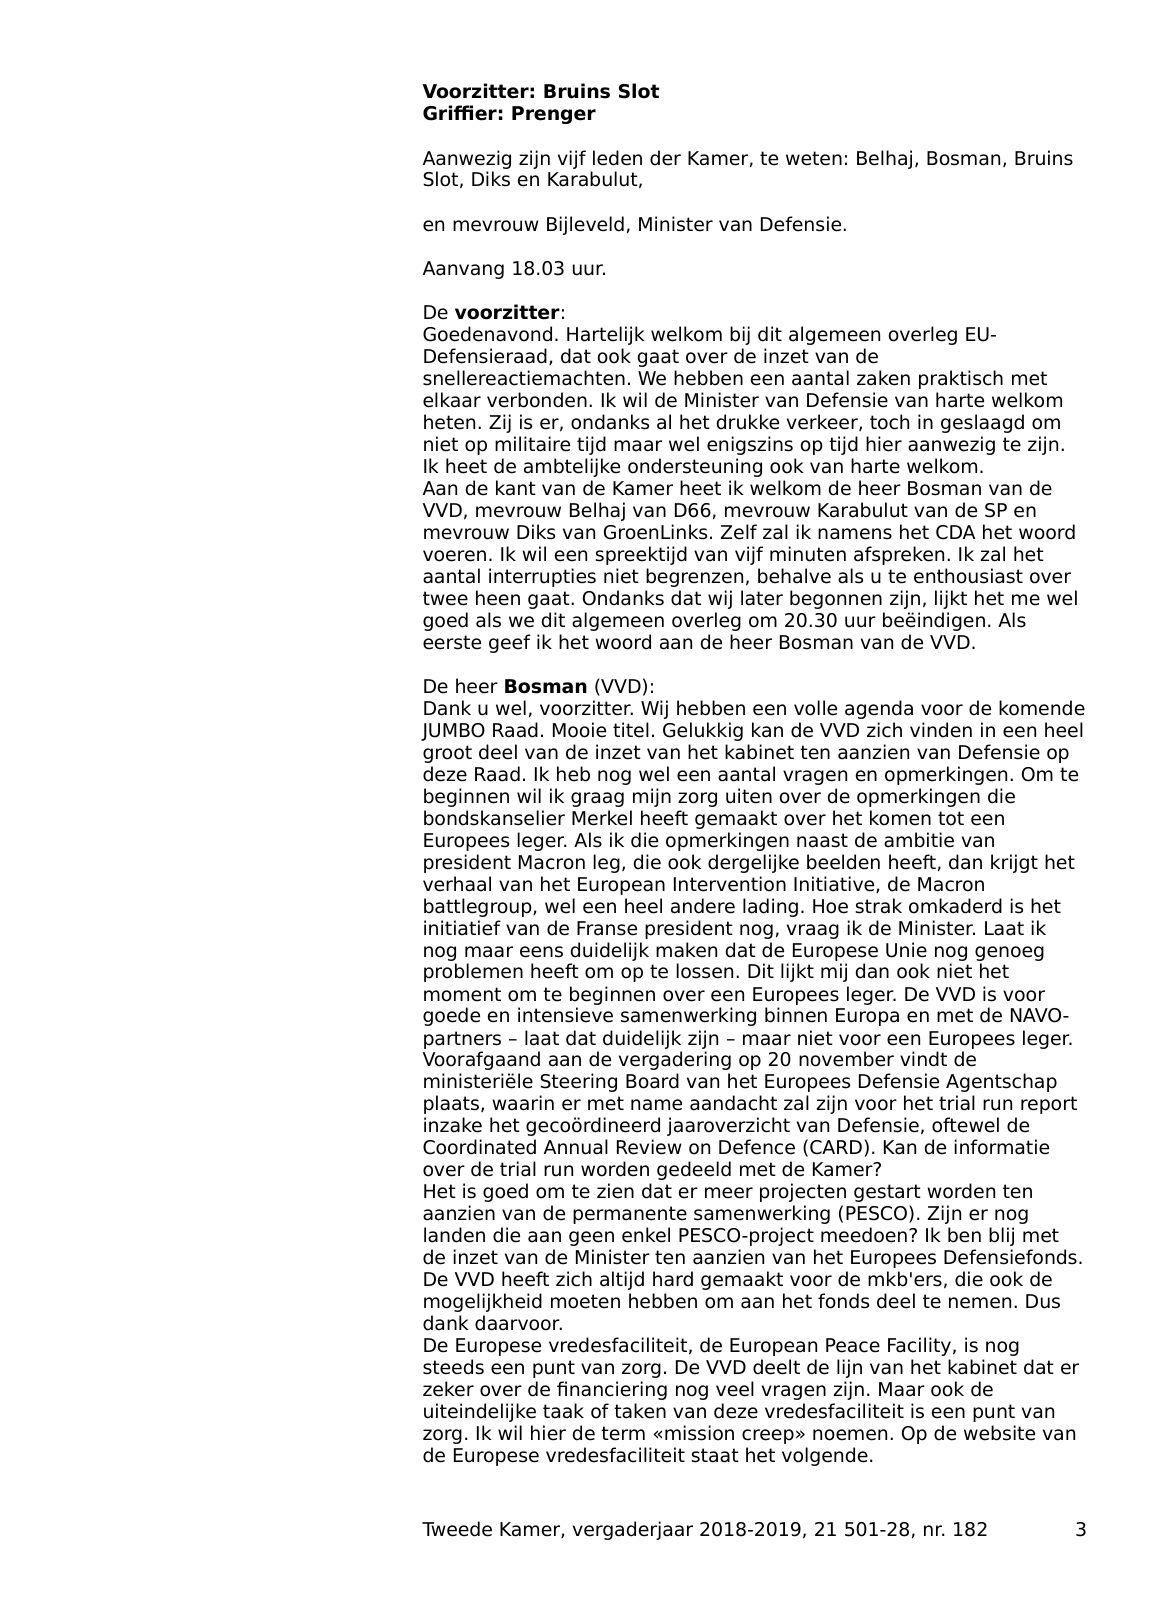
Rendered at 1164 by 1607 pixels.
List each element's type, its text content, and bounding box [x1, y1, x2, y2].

text Aanvang 18.03 uur. [422, 258, 1087, 280]
text en mevrouw Bijleveld, Minister van Defensie. [422, 213, 1087, 236]
text De voorzitter: [422, 302, 1087, 324]
text Goedenavond. Hartelijk welkom bij dit algemeen overleg EU-Defensieraad, dat ook gaat over de inzet van de snellereactiemachten. We hebben een aantal zaken praktisch met elkaar verbonden. Ik wil de Minister van Defensie van harte welkom heten. Zij is er, ondanks al het drukke verkeer, toch in geslaagd om niet op militaire tijd maar wel enigszins op tijd hier aanwezig te zijn. Ik heet de ambtelijke ondersteuning ook van harte welkom. [422, 324, 1087, 478]
text Het is goed om te zien dat er meer projecten gestart worden ten aanzien van de permanente samenwerking (PESCO). Zijn er nog landen die aan geen enkel PESCO-project meedoen? Ik ben blij met de inzet van de Minister ten aanzien van het Europees Defensiefonds. De VVD heeft zich altijd hard gemaakt voor de mkb'ers, die ook de mogelijkheid moeten hebben om aan het fonds deel te nemen. Dus dank daarvoor. [422, 1181, 1087, 1335]
text Aanwezig zijn vijf leden der Kamer, te weten: Belhaj, Bosman, Bruins Slot, Diks en Karabulut, [422, 147, 1087, 191]
text De heer Bosman (VVD): [422, 676, 1087, 698]
text Dank u wel, voorzitter. Wij hebben een volle agenda voor de komende JUMBO Raad. Mooie titel. Gelukkig kan de VVD zich vinden in een heel groot deel van de inzet van het kabinet ten aanzien van Defensie op deze Raad. Ik heb nog wel een aantal vragen en opmerkingen. Om te beginnen wil ik graag mijn zorg uiten over de opmerkingen die bondskanselier Merkel heeft gemaakt over het komen tot een Europees leger. Als ik die opmerkingen naast de ambitie van president Macron leg, die ook dergelijke beelden heeft, dan krijgt het verhaal van het European Intervention Initiative, de Macron battlegroup, wel een heel andere lading. Hoe strak omkaderd is het initiatief van de Franse president nog, vraag ik de Minister. Laat ik nog maar eens duidelijk maken dat de Europese Unie nog genoeg problemen heeft om op te lossen. Dit lijkt mij dan ook niet het moment om te beginnen over een Europees leger. De VVD is voor goede en intensieve samenwerking binnen Europa en met de NAVO-partners – laat dat duidelijk zijn – maar niet voor een Europees leger. [422, 698, 1087, 1049]
text Voorzitter: Bruins Slot [422, 81, 1087, 103]
text Voorafgaand aan de vergadering op 20 november vindt de ministeriële Steering Board van het Europees Defensie Agentschap plaats, waarin er met name aandacht zal zijn voor het trial run report inzake het gecoördineerd jaaroverzicht van Defensie, oftewel de Coordinated Annual Review on Defence (CARD). Kan de informatie over de trial run worden gedeeld met de Kamer? [422, 1049, 1087, 1181]
text Aan de kant van de Kamer heet ik welkom de heer Bosman van de VVD, mevrouw Belhaj van D66, mevrouw Karabulut van de SP en mevrouw Diks van GroenLinks. Zelf zal ik namens het CDA het woord voeren. Ik wil een spreektijd van vijf minuten afspreken. Ik zal het aantal interrupties niet begrenzen, behalve als u te enthousiast over twee heen gaat. Ondanks dat wij later begonnen zijn, lijkt het me wel goed als we dit algemeen overleg om 20.30 uur beëindigen. Als eerste geef ik het woord aan de heer Bosman van de VVD. [422, 478, 1087, 653]
text Griffier: Prenger [422, 103, 1087, 125]
text De Europese vredesfaciliteit, de European Peace Facility, is nog steeds een punt van zorg. De VVD deelt de lijn van het kabinet dat er zeker over de financiering nog veel vragen zijn. Maar ook de uiteindelijke taak of taken van deze vredesfaciliteit is een punt van zorg. Ik wil hier de term «mission creep» noemen. Op de website van de Europese vredesfaciliteit staat het volgende. [422, 1335, 1087, 1467]
